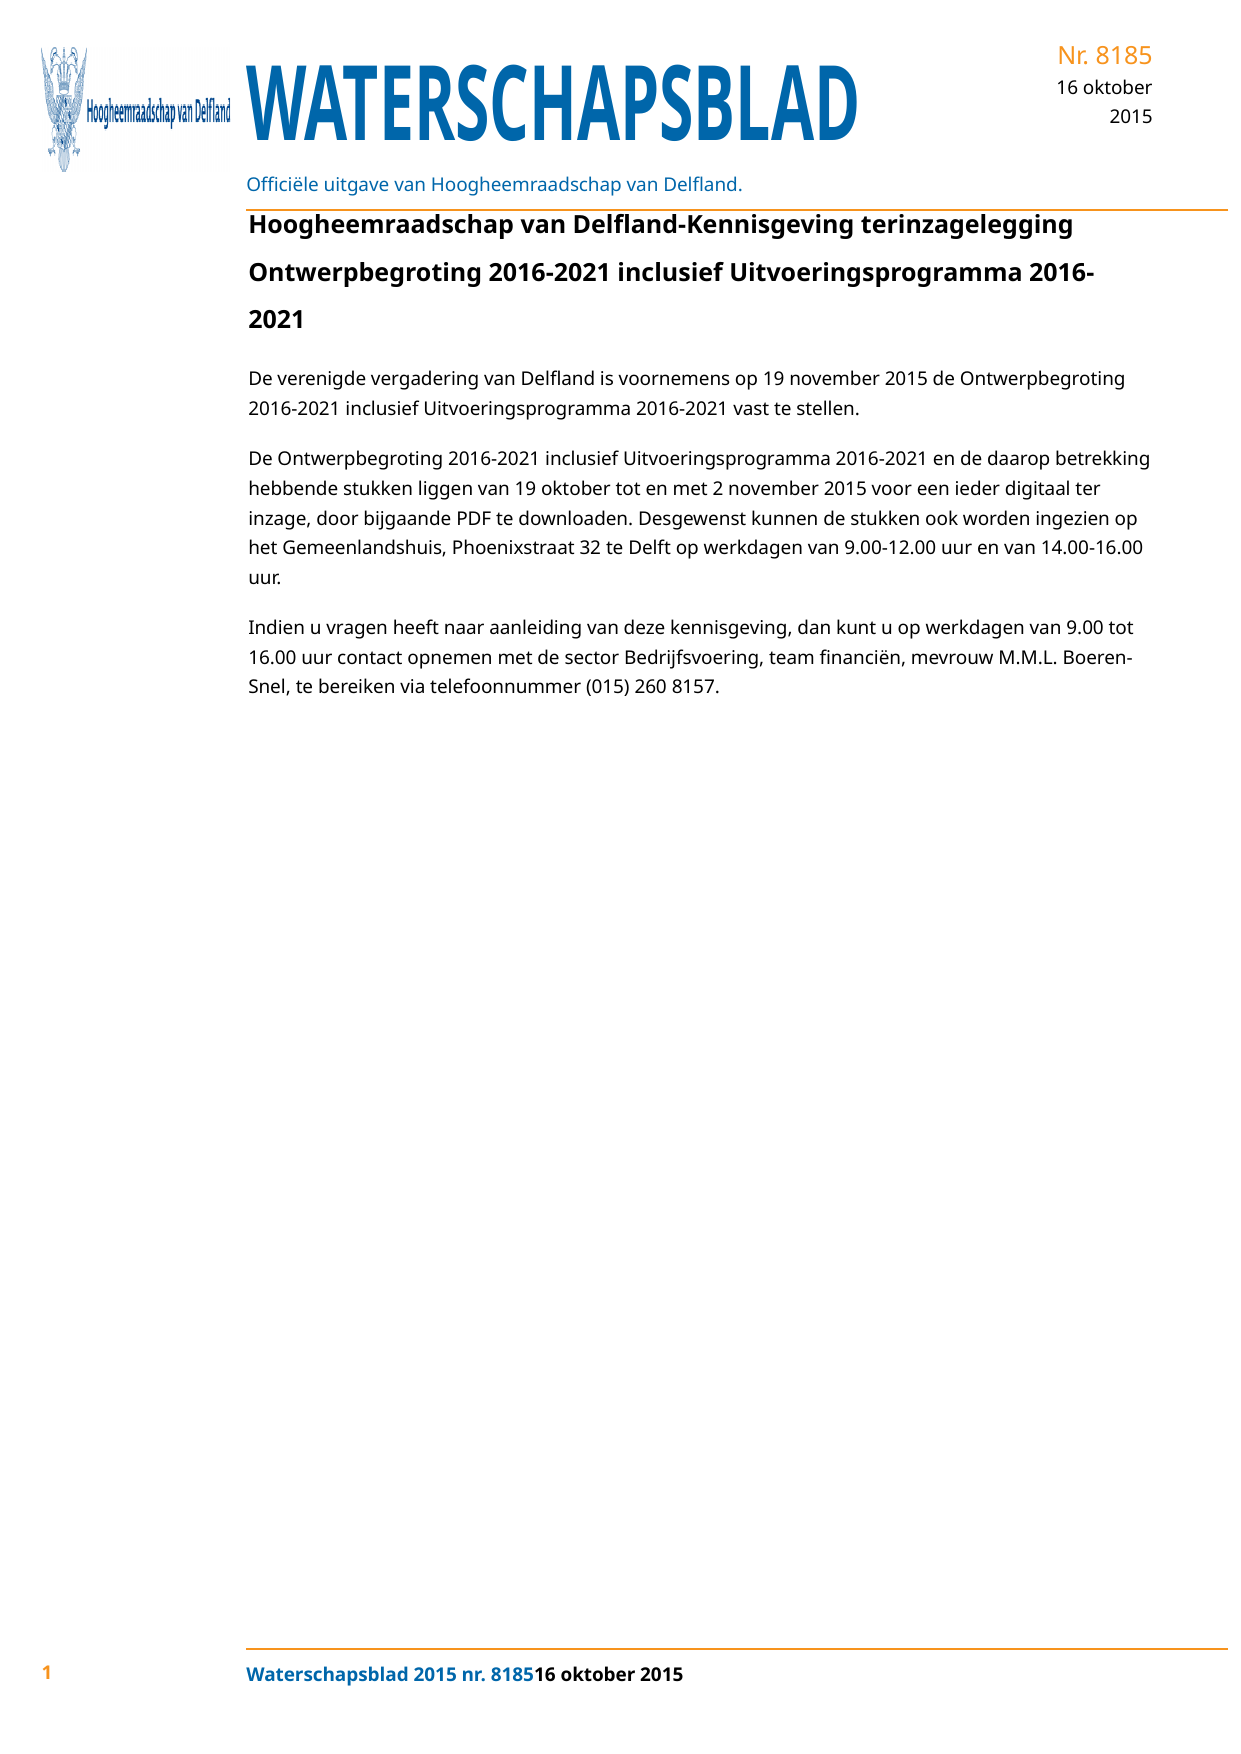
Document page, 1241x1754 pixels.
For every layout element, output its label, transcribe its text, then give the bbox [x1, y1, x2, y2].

text Indien u vragen heeft naar aanleiding van deze kennisgeving, dan kunt u op werkdagen van 9.00 tot 16.00 uur contact opnemen met de sector Bedrijfsvoering, team financiën, mevrouw M.M.L. Boeren-Snel, te bereiken via telefoonnummer (015) 260 8157. [248, 614, 1152, 699]
text De verenigde vergadering van Delfland is voornemens op 19 november 2015 de Ontwerpbegroting 2016-2021 inclusief Uitvoeringsprogramma 2016-2021 vast te stellen. [248, 366, 1152, 421]
text De Ontwerpbegroting 2016-2021 inclusief Uitvoeringsprogramma 2016-2021 en de daarop betrekking hebbende stukken liggen van 19 oktober tot en met 2 november 2015 voor een ieder digitaal ter inzage, door bijgaande PDF te downloaden. Desgewenst kunnen de stukken ook worden ingezien op het Gemeenlandshuis, Phoenixstraat 32 te Delft op werkdagen van 9.00-12.00 uur en van 14.00-16.00 uur. [248, 446, 1152, 589]
text Hoogheemraadschap van Delfland-Kennisgeving terinzagelegging Ontwerpbegroting 2016-2021 inclusief Uitvoeringsprogramma 2016-2021 [248, 211, 1152, 336]
picture [41, 47, 231, 172]
